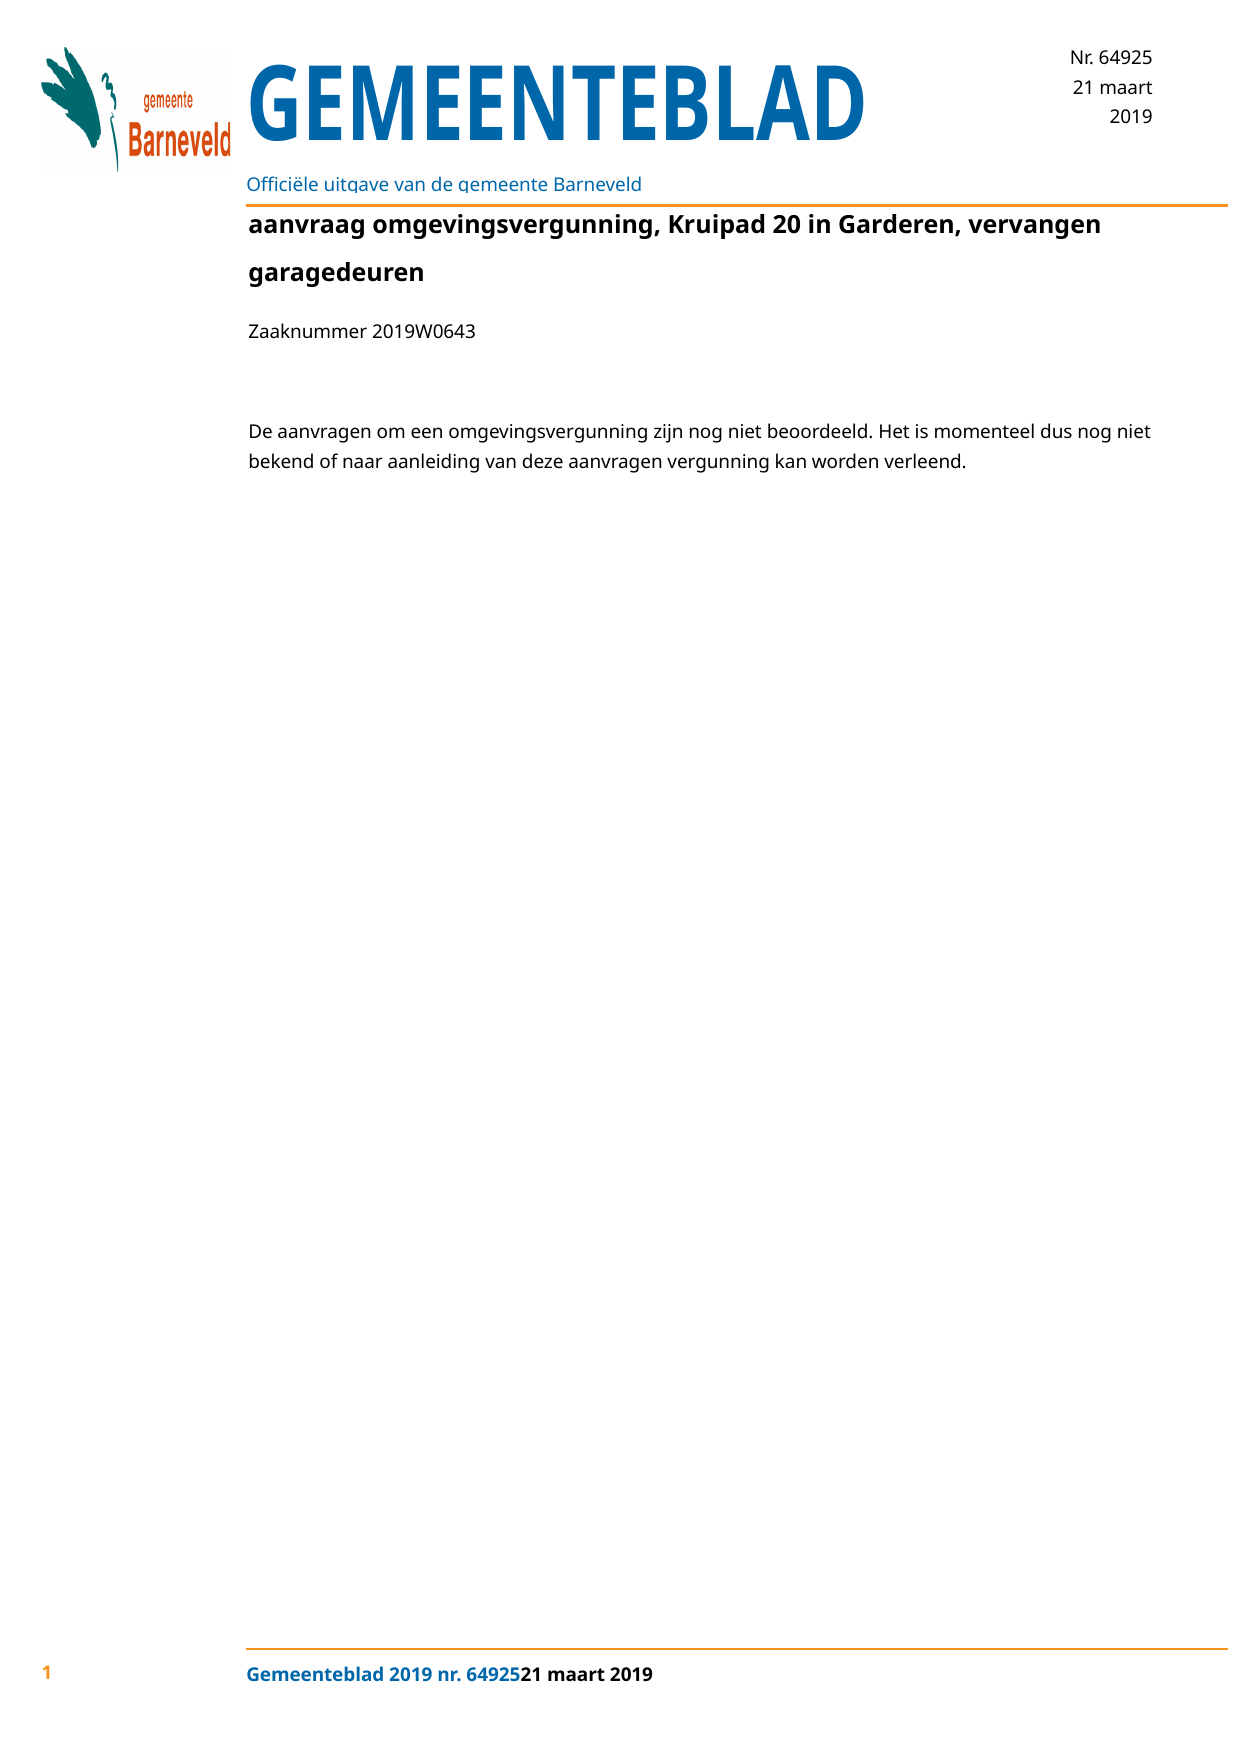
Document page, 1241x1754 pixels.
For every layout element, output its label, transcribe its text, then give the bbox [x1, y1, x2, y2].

text aanvraag omgevingsvergunning, Kruipad 20 in Garderen, vervangen garagedeuren [248, 207, 1152, 288]
text De aanvragen om een omgevingsvergunning zijn nog niet beoordeeld. Het is momenteel dus nog niet bekend of naar aanleiding van deze aanvragen vergunning kan worden verleend. [248, 419, 1152, 474]
picture [41, 47, 231, 172]
text Zaaknummer 2019W0643 [248, 318, 1152, 344]
